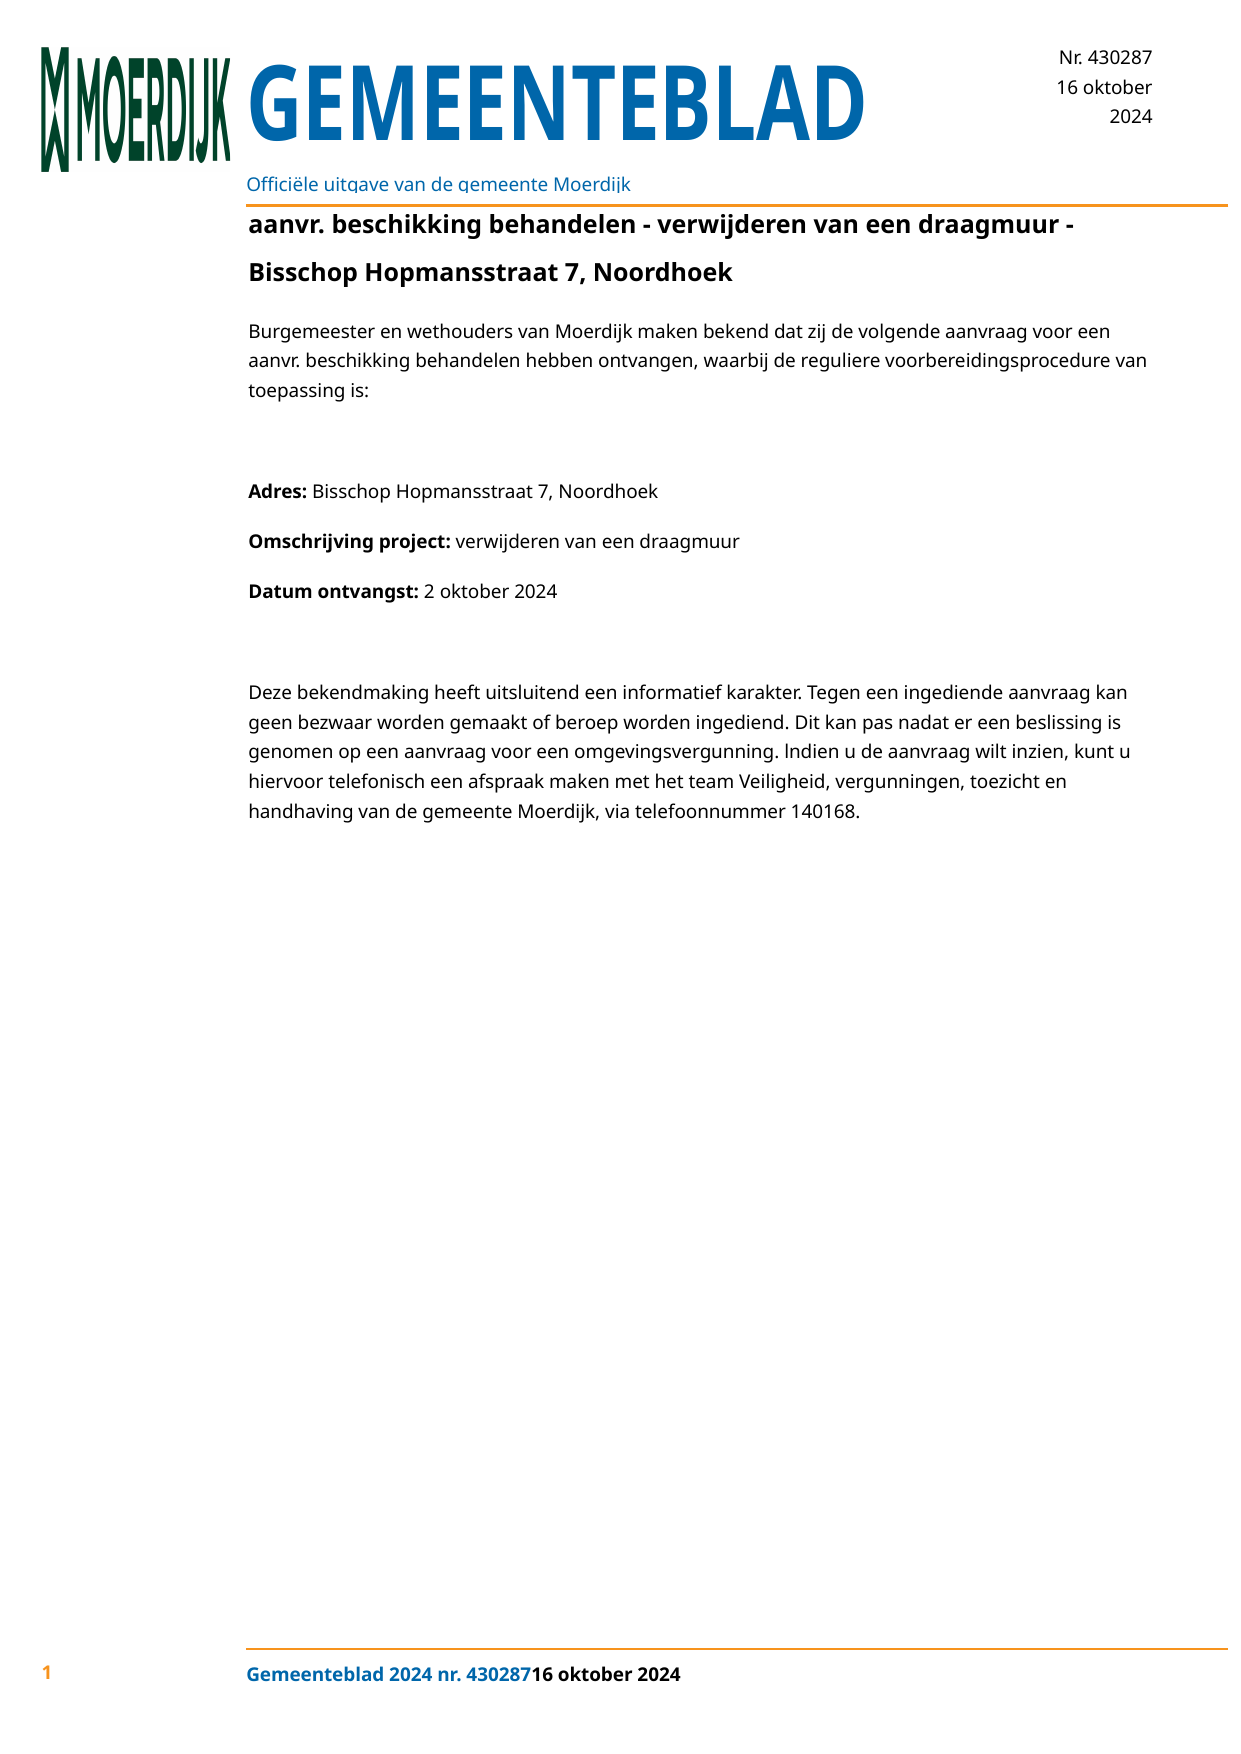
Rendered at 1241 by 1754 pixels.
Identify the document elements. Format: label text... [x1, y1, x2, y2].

text Deze bekendmaking heeft uitsluitend een informatief karakter. Tegen een ingediende aanvraag kan geen bezwaar worden gemaakt of beroep worden ingediend. Dit kan pas nadat er een beslissing is genomen op een aanvraag voor een omgevingsvergunning. lndien u de aanvraag wilt inzien, kunt u hiervoor telefonisch een afspraak maken met het team Veiligheid, vergunningen, toezicht en handhaving van de gemeente Moerdijk, via telefoonnummer 140168. [248, 679, 1152, 824]
text Adres: Bisschop Hopmansstraat 7, Noordhoek [248, 478, 1152, 504]
text Datum ontvangst: 2 oktober 2024 [248, 579, 1152, 604]
picture [41, 47, 231, 172]
text Omschrijving project: verwijderen van een draagmuur [248, 528, 1152, 554]
text aanvr. beschikking behandelen - verwijderen van een draagmuur - Bisschop Hopmansstraat 7, Noordhoek [248, 207, 1152, 288]
text Burgemeester en wethouders van Moerdijk maken bekend dat zij de volgende aanvraag voor een aanvr. beschikking behandelen hebben ontvangen, waarbij de reguliere voorbereidingsprocedure van toepassing is: [248, 318, 1152, 403]
